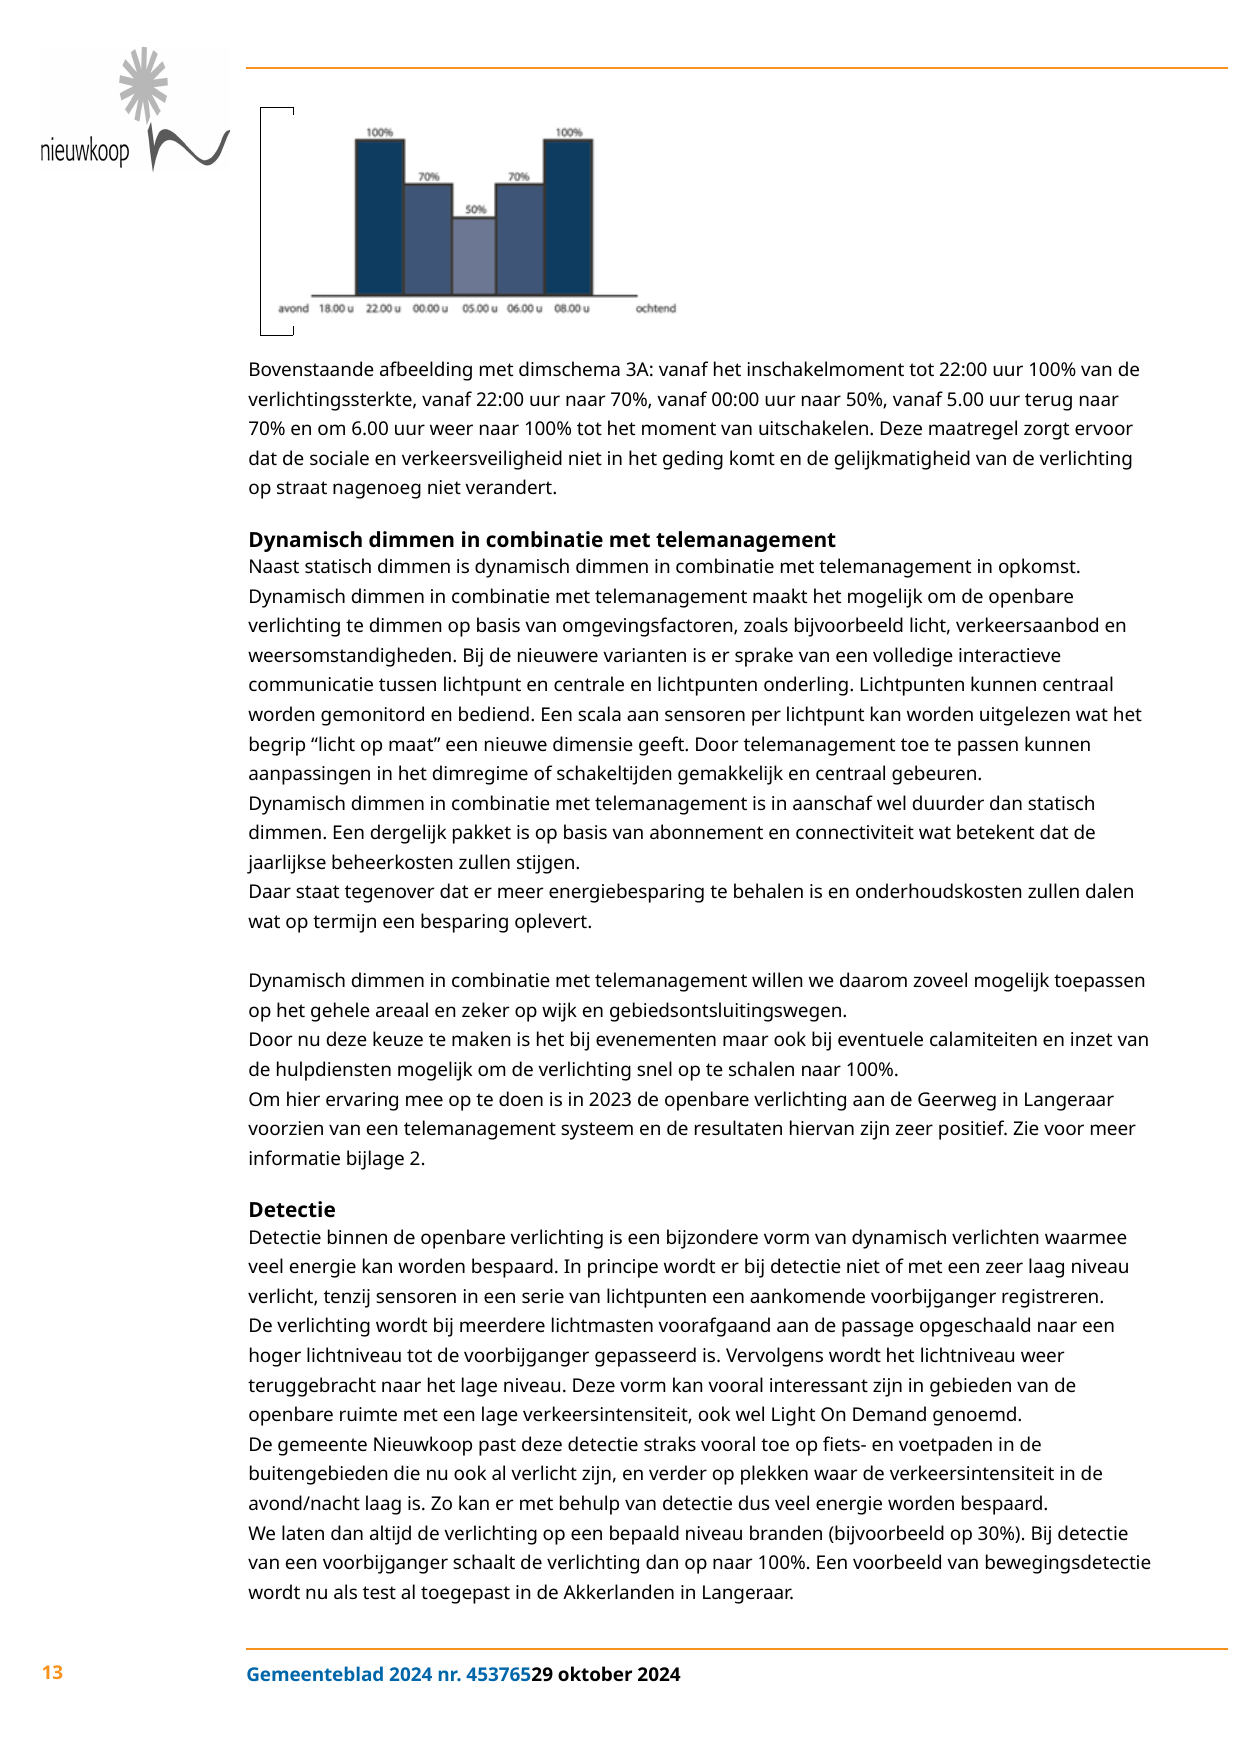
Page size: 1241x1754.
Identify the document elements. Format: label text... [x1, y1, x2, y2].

picture [41, 47, 231, 172]
text Detectie [248, 1195, 1152, 1224]
picture [268, 115, 683, 326]
text Detectie binnen de openbare verlichting is een bijzondere vorm van dynamisch verlichten waarmee veel energie kan worden bespaard. In principe wordt er bij detectie niet of met een zeer laag niveau verlicht, tenzij sensoren in een serie van lichtpunten een aankomende voorbijganger registreren. [248, 1224, 1152, 1309]
text Door nu deze keuze te maken is het bij evenementen maar ook bij eventuele calamiteiten en inzet van de hulpdiensten mogelijk om de verlichting snel op te schalen naar 100%. [248, 1027, 1152, 1082]
text Dynamisch dimmen in combinatie met telemanagement is in aanschaf wel duurder dan statisch dimmen. Een dergelijk pakket is op basis van abonnement en connectiviteit wat betekent dat de jaarlijkse beheerkosten zullen stijgen. [248, 790, 1152, 875]
text De verlichting wordt bij meerdere lichtmasten voorafgaand aan de passage opgeschaald naar een hoger lichtniveau tot de voorbijganger gepasseerd is. Vervolgens wordt het lichtniveau weer teruggebracht naar het lage niveau. Deze vorm kan vooral interessant zijn in gebieden van de openbare ruimte met een lage verkeersintensiteit, ook wel Light On Demand genoemd. [248, 1313, 1152, 1427]
text We laten dan altijd de verlichting op een bepaald niveau branden (bijvoorbeeld op 30%). Bij detectie van een voorbijganger schaalt de verlichting dan op naar 100%. Een voorbeeld van bewegingsdetectie wordt nu als test al toegepast in de Akkerlanden in Langeraar. [248, 1520, 1152, 1604]
text Bovenstaande afbeelding met dimschema 3A: vanaf het inschakelmoment tot 22:00 uur 100% van de verlichtingssterkte, vanaf 22:00 uur naar 70%, vanaf 00:00 uur naar 50%, vanaf 5.00 uur terug naar 70% en om 6.00 uur weer naar 100% tot het moment van uitschakelen. Deze maatregel zorgt ervoor dat de sociale en verkeersveiligheid niet in het geding komt en de gelijkmatigheid van de verlichting op straat nagenoeg niet verandert. [248, 356, 1152, 500]
text Naast statisch dimmen is dynamisch dimmen in combinatie met telemanagement in opkomst. Dynamisch dimmen in combinatie met telemanagement maakt het mogelijk om de openbare verlichting te dimmen op basis van omgevingsfactoren, zoals bijvoorbeeld licht, verkeersaanbod en weersomstandigheden. Bij de nieuwere varianten is er sprake van een volledige interactieve communicatie tussen lichtpunt en centrale en lichtpunten onderling. Lichtpunten kunnen centraal worden gemonitord en bediend. Een scala aan sensoren per lichtpunt kan worden uitgelezen wat het begrip “licht op maat” een nieuwe dimensie geeft. Door telemanagement toe te passen kunnen aanpassingen in het dimregime of schakeltijden gemakkelijk en centraal gebeuren. [248, 553, 1152, 786]
text Dynamisch dimmen in combinatie met telemanagement [248, 525, 1152, 553]
text De gemeente Nieuwkoop past deze detectie straks vooral toe op fiets- en voetpaden in de buitengebieden die nu ook al verlicht zijn, en verder op plekken waar de verkeersintensiteit in de avond/nacht laag is. Zo kan er met behulp van detectie dus veel energie worden bespaard. [248, 1431, 1152, 1516]
text Daar staat tegenover dat er meer energiebesparing te behalen is en onderhoudskosten zullen dalen wat op termijn een besparing oplevert. [248, 879, 1152, 934]
text Dynamisch dimmen in combinatie met telemanagement willen we daarom zoveel mogelijk toepassen op het gehele areaal en zeker op wijk en gebiedsontsluitingswegen. [248, 967, 1152, 1023]
text Om hier ervaring mee op te doen is in 2023 de openbare verlichting aan de Geerweg in Langeraar voorzien van een telemanagement systeem en de resultaten hiervan zijn zeer positief. Zie voor meer informatie bijlage 2. [248, 1086, 1152, 1171]
